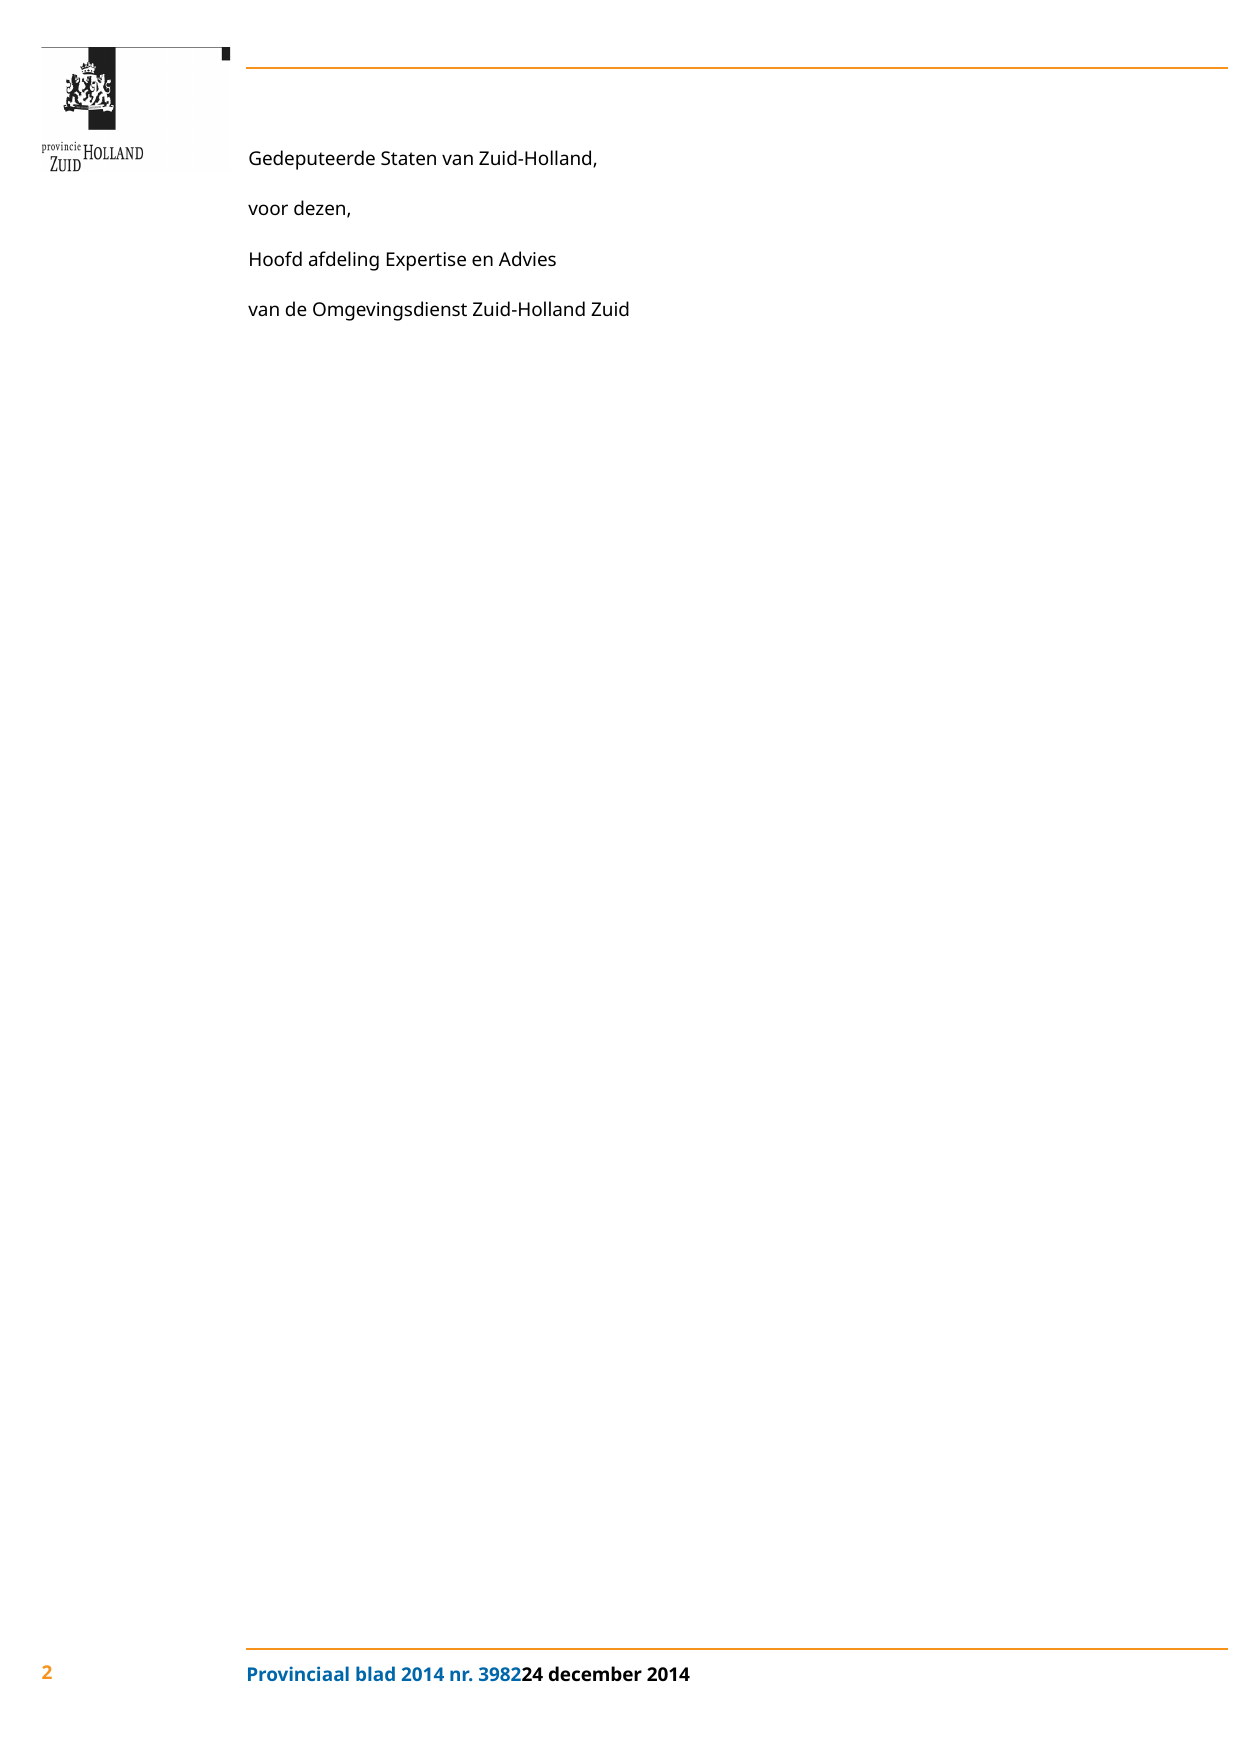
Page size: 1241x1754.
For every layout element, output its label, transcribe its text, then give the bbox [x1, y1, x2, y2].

text van de Omgevingsdienst Zuid-Holland Zuid [248, 296, 1152, 322]
picture [41, 47, 231, 172]
text Gedeputeerde Staten van Zuid-Holland, [248, 145, 1152, 171]
text voor dezen, [248, 196, 1152, 221]
text Hoofd afdeling Expertise en Advies [248, 246, 1152, 272]
